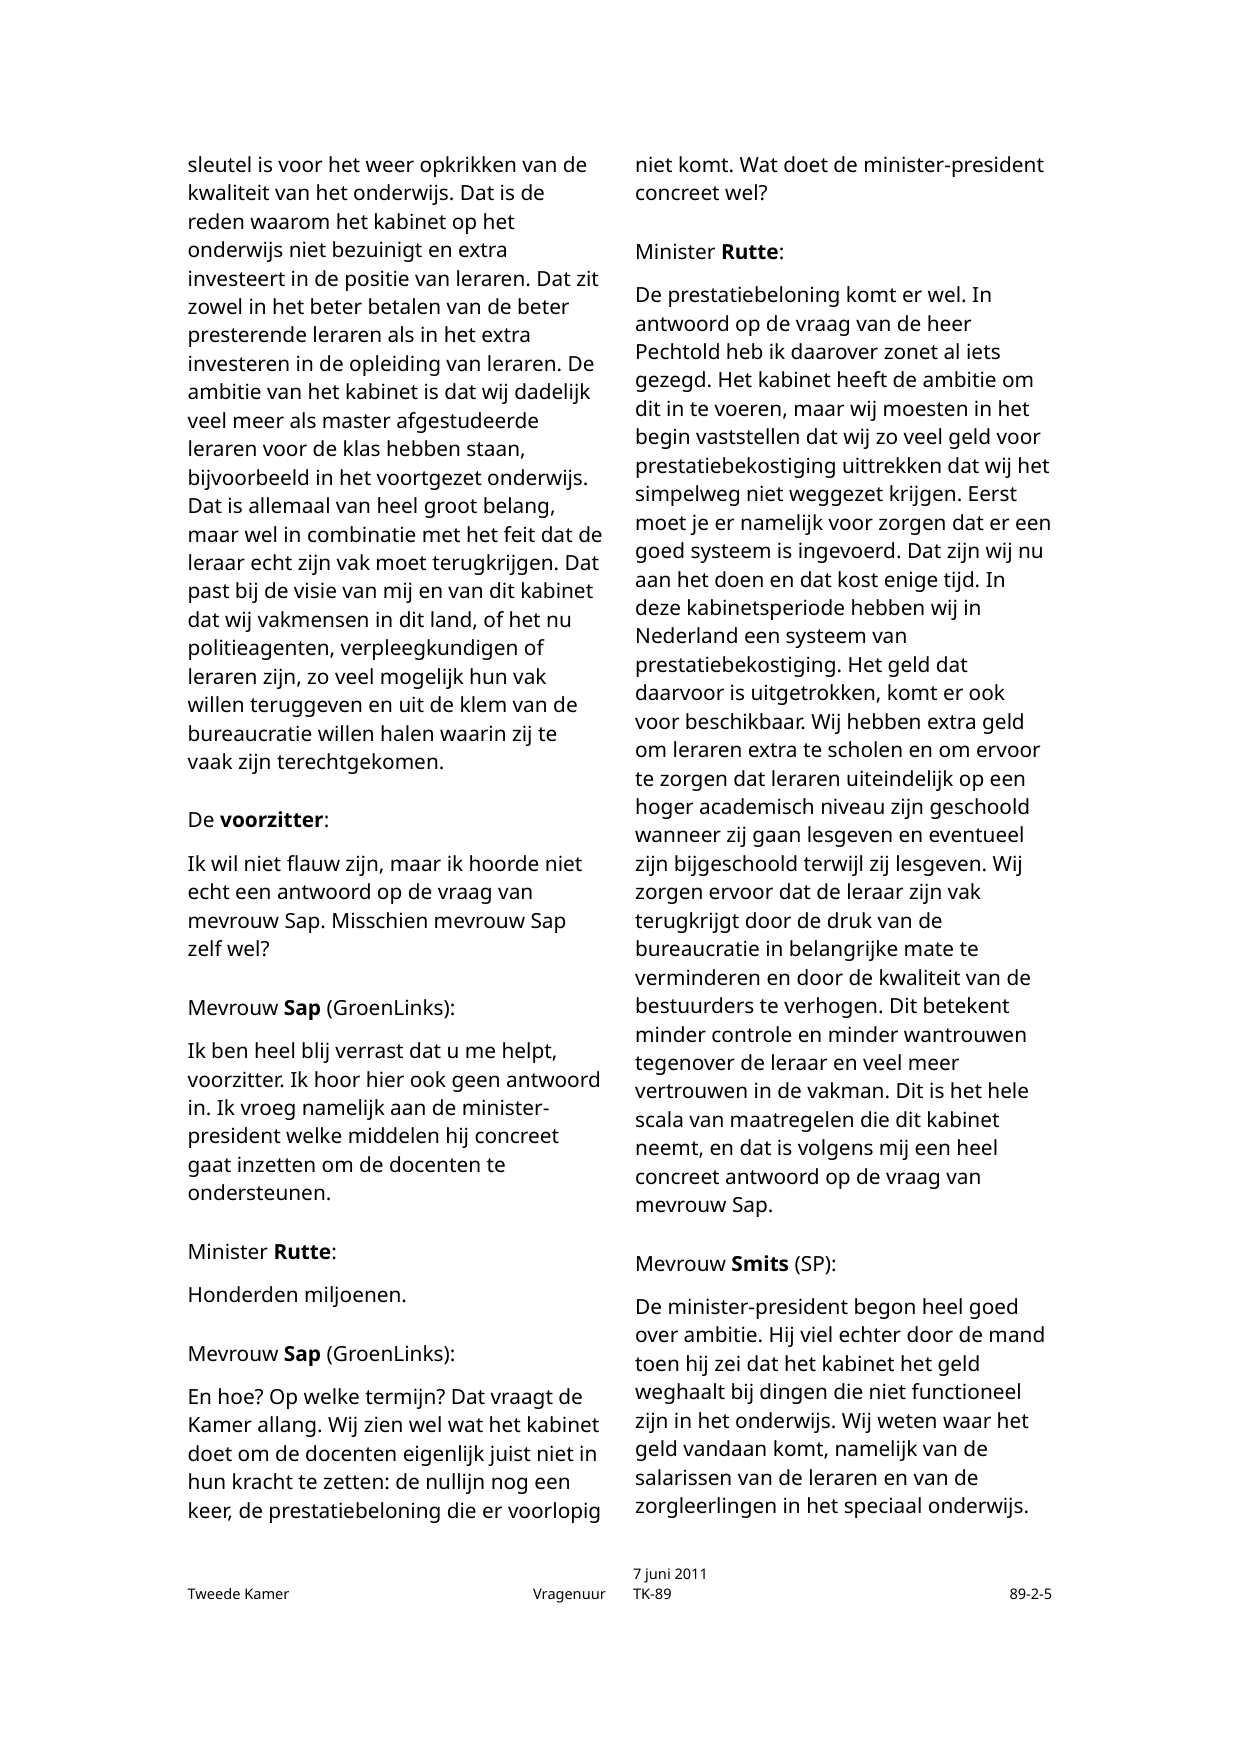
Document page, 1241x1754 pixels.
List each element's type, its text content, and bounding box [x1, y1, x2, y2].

text De prestatiebeloning komt er wel. In antwoord op de vraag van de heer Pechtold heb ik daarover zonet al iets gezegd. Het kabinet heeft de ambitie om dit in te voeren, maar wij moesten in het begin vaststellen dat wij zo veel geld voor prestatiebekostiging uittrekken dat wij het simpelweg niet weggezet krijgen. Eerst moet je er namelijk voor zorgen dat er een goed systeem is ingevoerd. Dat zijn wij nu aan het doen en dat kost enige tijd. In deze kabinetsperiode hebben wij in Nederland een systeem van prestatiebekostiging. Het geld dat daarvoor is uitgetrokken, komt er ook voor beschikbaar. Wij hebben extra geld om leraren extra te scholen en om ervoor te zorgen dat leraren uiteindelijk op een hoger academisch niveau zijn geschoold wanneer zij gaan lesgeven en eventueel zijn bijgeschoold terwijl zij lesgeven. Wij zorgen ervoor dat de leraar zijn vak terugkrijgt door de druk van de bureaucratie in belangrijke mate te verminderen en door de kwaliteit van de bestuurders te verhogen. Dit betekent minder controle en minder wantrouwen tegenover de leraar en veel meer vertrouwen in de vakman. Dit is het hele scala van maatregelen die dit kabinet neemt, en dat is volgens mij een heel concreet antwoord op de vraag van mevrouw Sap. [635, 280, 1053, 1219]
text niet komt. Wat doet de minister-president concreet wel? [635, 150, 1053, 207]
text Ik wil niet flauw zijn, maar ik hoorde niet echt een antwoord op de vraag van mevrouw Sap. Misschien mevrouw Sap zelf wel? [187, 849, 605, 963]
text Honderden miljoenen. [187, 1280, 605, 1309]
text sleutel is voor het weer opkrikken van de kwaliteit van het onderwijs. Dat is de reden waarom het kabinet op het onderwijs niet bezuinigt en extra investeert in de positie van leraren. Dat zit zowel in het beter betalen van de beter presterende leraren als in het extra investeren in de opleiding van leraren. De ambitie van het kabinet is dat wij dadelijk veel meer als master afgestudeerde leraren voor de klas hebben staan, bijvoorbeeld in het voortgezet onderwijs. Dat is allemaal van heel groot belang, maar wel in combinatie met het feit dat de leraar echt zijn vak moet terugkrijgen. Dat past bij de visie van mij en van dit kabinet dat wij vakmensen in dit land, of het nu politieagenten, verpleegkundigen of leraren zijn, zo veel mogelijk hun vak willen teruggeven en uit de klem van de bureaucratie willen halen waarin zij te vaak zijn terechtgekomen. [187, 150, 605, 776]
text En hoe? Op welke termijn? Dat vraagt de Kamer allang. Wij zien wel wat het kabinet doet om de docenten eigenlijk juist niet in hun kracht te zetten: de nullijn nog een keer, de prestatiebeloning die er voorlopig [187, 1382, 605, 1524]
text Mevrouw Smits (SP): [635, 1249, 1053, 1277]
text Minister Rutte: [635, 237, 1053, 265]
text Mevrouw Sap (GroenLinks): [187, 993, 605, 1021]
text De voorzitter: [187, 806, 605, 834]
text Ik ben heel blij verrast dat u me helpt, voorzitter. Ik hoor hier ook geen antwoord in. Ik vroeg namelijk aan de minister-president welke middelen hij concreet gaat inzetten om de docenten te ondersteunen. [187, 1036, 605, 1207]
text Mevrouw Sap (GroenLinks): [187, 1339, 605, 1367]
text De minister-president begon heel goed over ambitie. Hij viel echter door de mand toen hij zei dat het kabinet het geld weghaalt bij dingen die niet functioneel zijn in het onderwijs. Wij weten waar het geld vandaan komt, namelijk van de salarissen van de leraren en van de zorgleerlingen in het speciaal onderwijs. [635, 1292, 1053, 1520]
text Minister Rutte: [187, 1237, 605, 1265]
